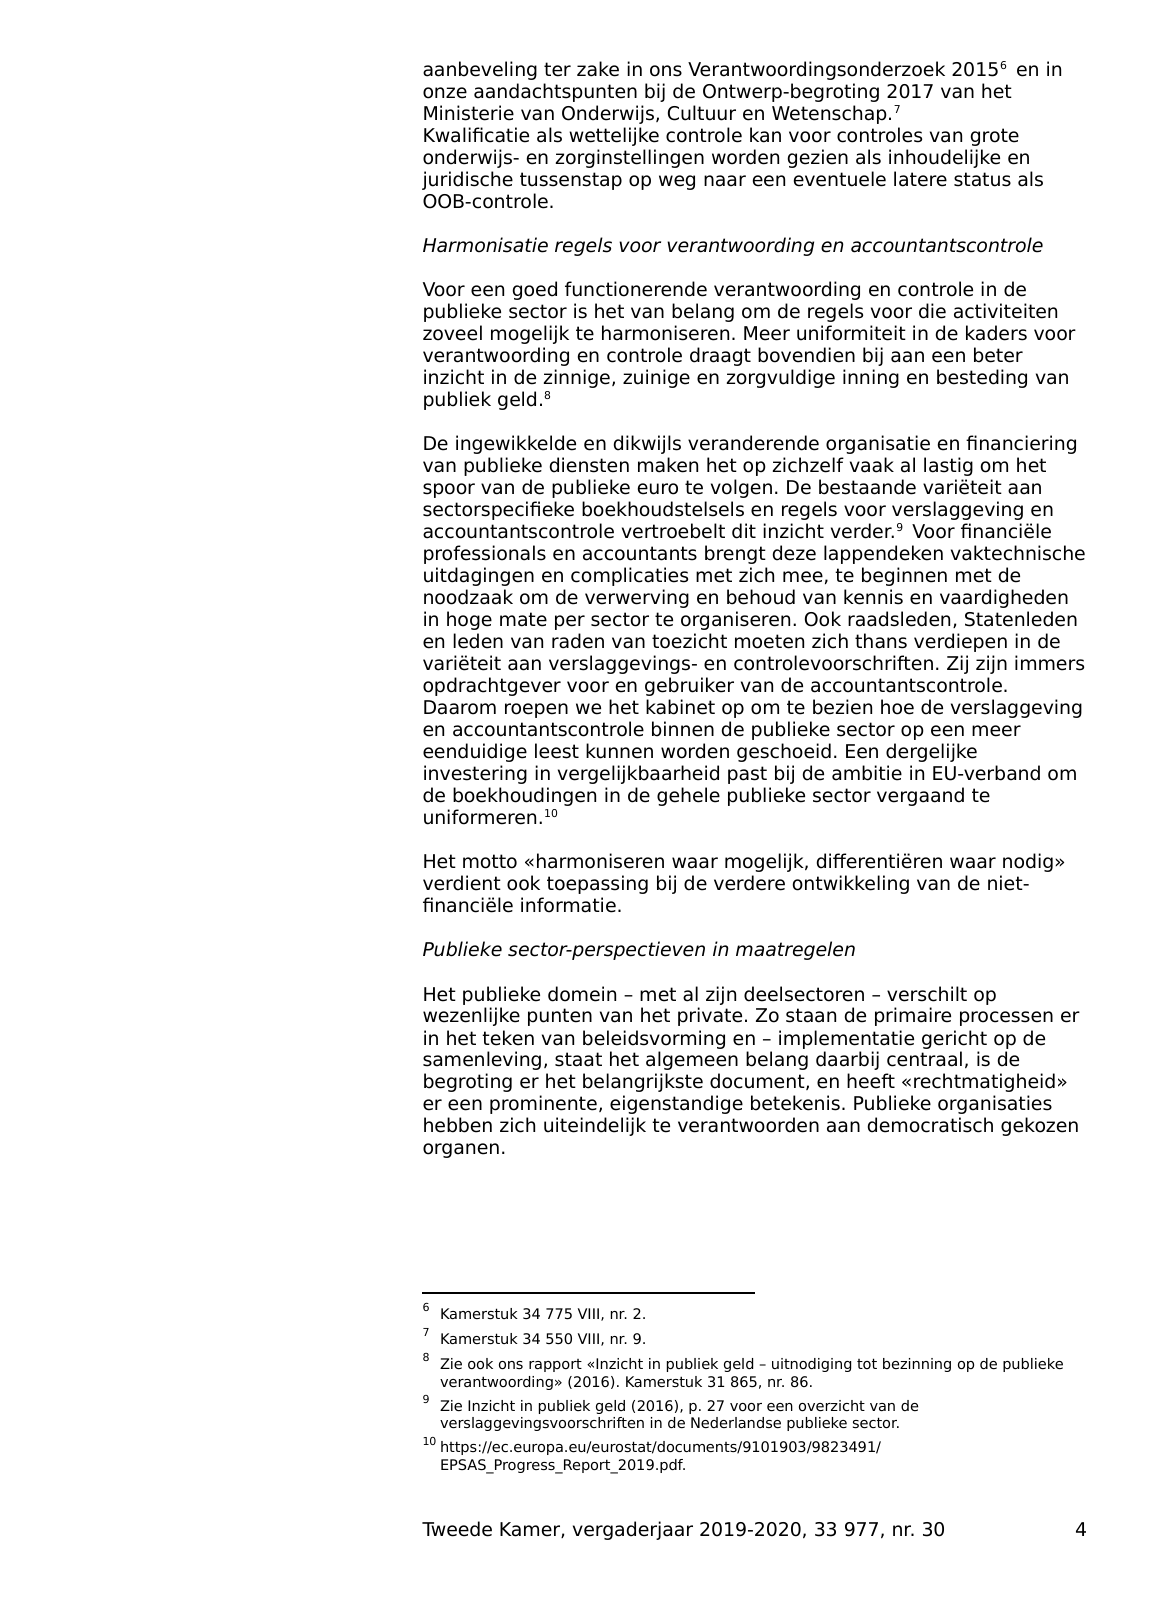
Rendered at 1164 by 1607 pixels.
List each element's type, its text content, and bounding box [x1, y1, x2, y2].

text Zie Inzicht in publiek geld (2016), p. 27 voor een overzicht van de verslaggevingsvoorschriften in de Nederlandse publieke sector. [422, 1393, 1087, 1432]
text Kamerstuk 34 775 VIII, nr. 2. [422, 1302, 1087, 1324]
text De ingewikkelde en dikwijls veranderende organisatie en financiering van publieke diensten maken het op zichzelf vaak al lastig om het spoor van de publieke euro te volgen. De bestaande variëteit aan sectorspecifieke boekhoudstelsels en regels voor verslaggeving en accountantscontrole vertroebelt dit inzicht verder. Voor financiële professionals en accountants brengt deze lappendeken vaktechnische uitdagingen en complicaties met zich mee, te beginnen met de noodzaak om de verwerving en behoud van kennis en vaardigheden in hoge mate per sector te organiseren. Ook raadsleden, Statenleden en leden van raden van toezicht moeten zich thans verdiepen in de variëteit aan verslaggevings- en controlevoorschriften. Zij zijn immers opdrachtgever voor en gebruiker van de accountantscontrole. Daarom roepen we het kabinet op om te bezien hoe de verslaggeving en accountantscontrole binnen de publieke sector op een meer eenduidige leest kunnen worden geschoeid. Een dergelijke investering in vergelijkbaarheid past bij de ambitie in EU-verband om de boekhoudingen in de gehele publieke sector vergaand te uniformeren. [422, 433, 1087, 829]
text https://ec.europa.eu/eurostat/documents/9101903/9823491/EPSAS_Progress_Report_2019.pdf. [422, 1435, 1087, 1474]
text Het publieke domein – met al zijn deelsectoren – verschilt op wezenlijke punten van het private. Zo staan de primaire processen er in het teken van beleidsvorming en – implementatie gericht op de samenleving, staat het algemeen belang daarbij centraal, is de begroting er het belangrijkste document, en heeft «rechtmatigheid» er een prominente, eigenstandige betekenis. Publieke organisaties hebben zich uiteindelijk te verantwoorden aan democratisch gekozen organen. [422, 983, 1087, 1159]
text aanbeveling ter zake in ons Verantwoordingsonderzoek 2015 en in onze aandachtspunten bij de Ontwerp-begroting 2017 van het Ministerie van Onderwijs, Cultuur en Wetenschap. [422, 59, 1087, 125]
subtitle Harmonisatie regels voor verantwoording en accountantscontrole [422, 235, 1087, 257]
text Zie ook ons rapport «Inzicht in publiek geld – uitnodiging tot bezinning op de publieke verantwoording» (2016). Kamerstuk 31 865, nr. 86. [422, 1352, 1087, 1391]
text Kwalificatie als wettelijke controle kan voor controles van grote onderwijs- en zorginstellingen worden gezien als inhoudelijke en juridische tussenstap op weg naar een eventuele latere status als OOB-controle. [422, 125, 1087, 213]
text Het motto «harmoniseren waar mogelijk, differentiëren waar nodig» verdient ook toepassing bij de verdere ontwikkeling van de niet-financiële informatie. [422, 851, 1087, 917]
text Voor een goed functionerende verantwoording en controle in de publieke sector is het van belang om de regels voor die activiteiten zoveel mogelijk te harmoniseren. Meer uniformiteit in de kaders voor verantwoording en controle draagt bovendien bij aan een beter inzicht in de zinnige, zuinige en zorgvuldige inning en besteding van publiek geld. [422, 279, 1087, 411]
text Kamerstuk 34 550 VIII, nr. 9. [422, 1327, 1087, 1349]
subtitle Publieke sector-perspectieven in maatregelen [422, 939, 1087, 961]
